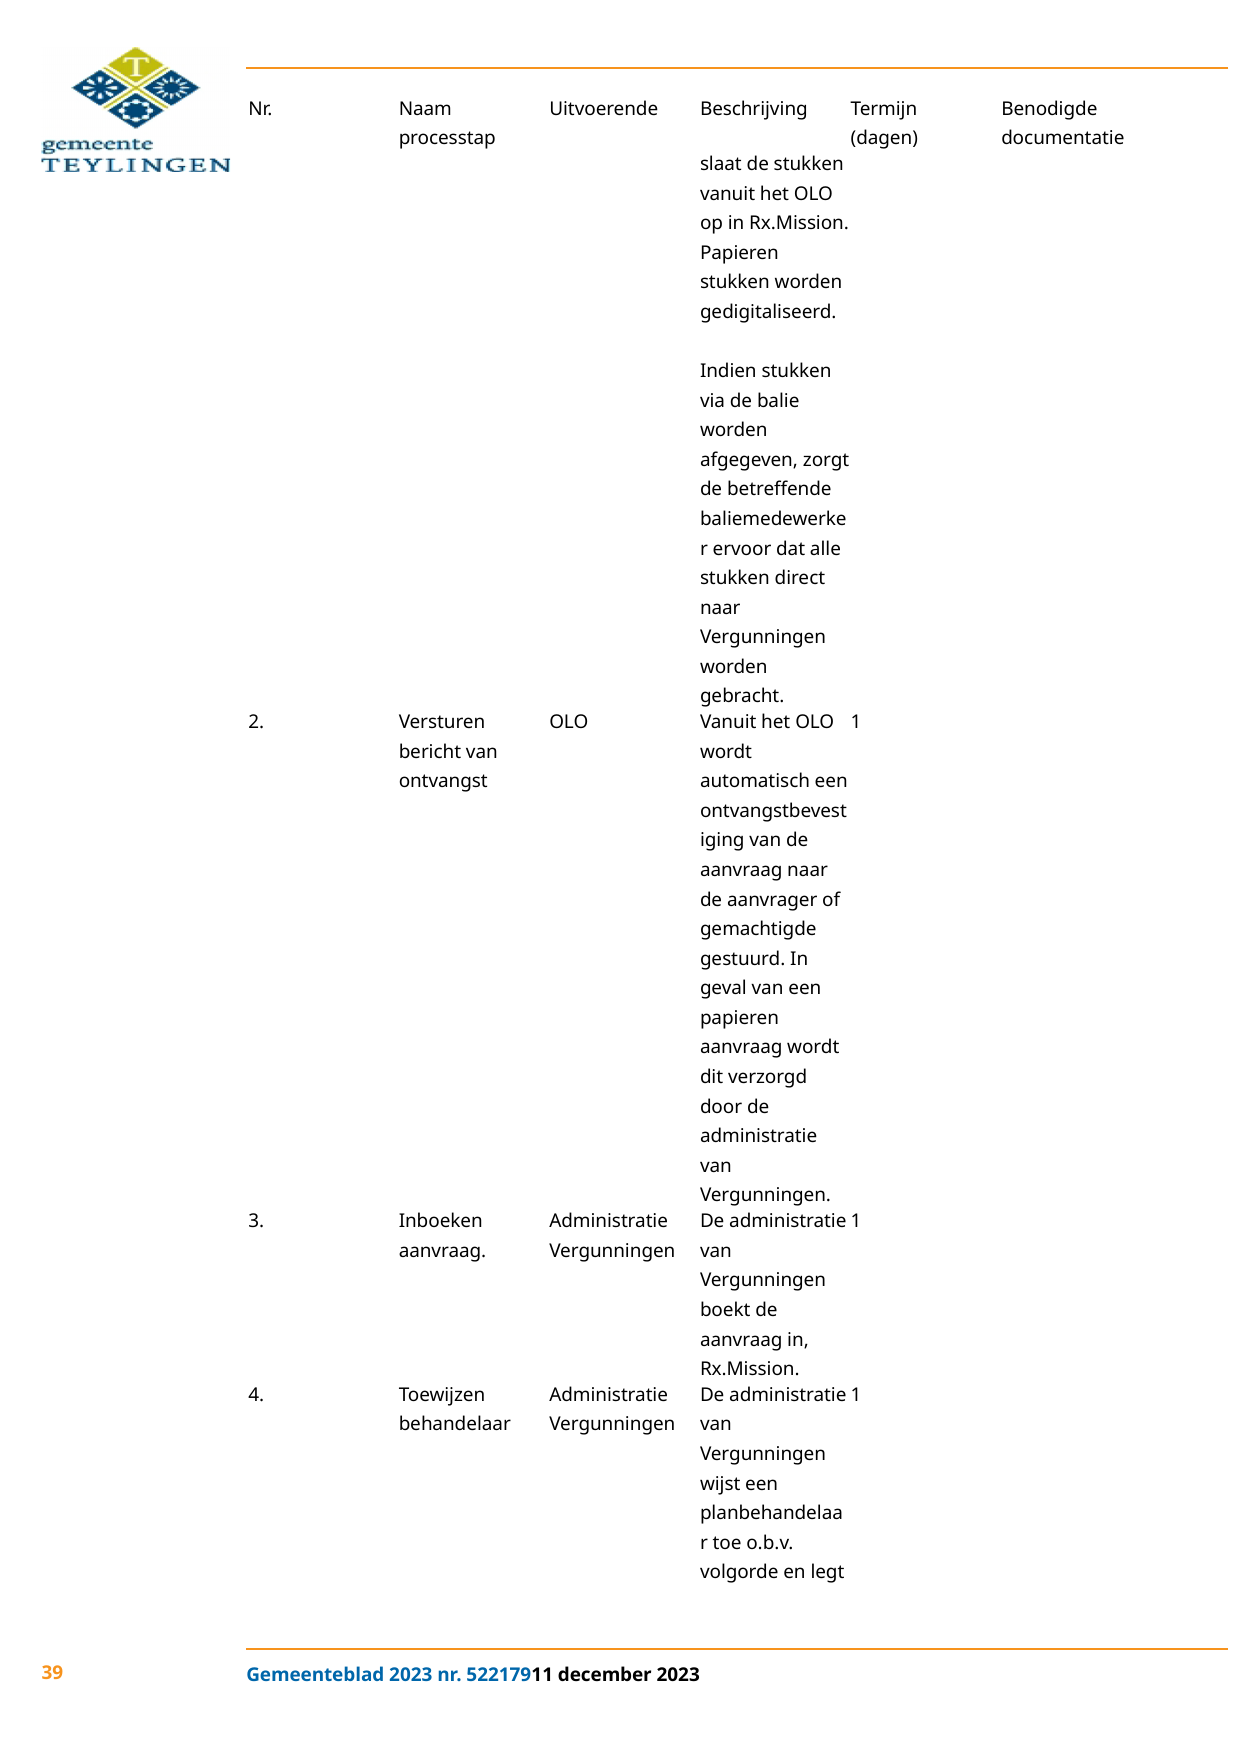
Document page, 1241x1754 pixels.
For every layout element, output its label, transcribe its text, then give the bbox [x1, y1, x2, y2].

table_header Naam processtap [399, 95, 549, 150]
table_cell [1001, 1381, 1152, 1584]
table_cell [850, 150, 1001, 708]
table_cell Vanuit het OLO wordt automatisch een ontvangstbevestiging van de aanvraag naar de aanvrager of gemachtigde gestuurd. In geval van een papieren aanvraag wordt dit verzorgd door de administratie van Vergunningen. [700, 708, 850, 1207]
table_header Benodigde documentatie [1001, 95, 1152, 150]
table_cell Administratie Vergunningen [549, 1381, 700, 1584]
table_cell 1 [850, 1381, 1001, 1584]
table_cell 1 [850, 1208, 1001, 1381]
table_header Termijn (dagen) [850, 95, 1001, 150]
table_cell OLO [549, 708, 700, 1207]
table_cell 4. [248, 1381, 398, 1584]
table_cell De administratie van Vergunningen boekt de aanvraag in, Rx.Mission. [700, 1208, 850, 1381]
picture [41, 47, 231, 172]
table_cell 1 [850, 708, 1001, 1207]
table_cell [1001, 150, 1152, 708]
table_cell 2. [248, 708, 398, 1207]
table_cell 3. [248, 1208, 398, 1381]
table_cell [399, 150, 549, 708]
table_cell Versturen bericht van ontvangst [399, 708, 549, 1207]
table_cell Toewijzen behandelaar [399, 1381, 549, 1584]
table_cell [1001, 1208, 1152, 1381]
table_cell Administratie Vergunningen [549, 1208, 700, 1381]
table_cell Inboeken aanvraag. [399, 1208, 549, 1381]
table_cell [248, 150, 398, 708]
table_header Beschrijving [700, 95, 850, 150]
table_header Uitvoerende [549, 95, 700, 150]
table_cell [549, 150, 700, 708]
table_cell De administratie van Vergunningen wijst een planbehandelaar toe o.b.v. volgorde en legt [700, 1381, 850, 1584]
table_cell [1001, 708, 1152, 1207]
table_header Nr. [248, 95, 398, 150]
table_cell slaat de stukken vanuit het OLO op in Rx.Mission. Papieren stukken worden gedigitaliseerd. Indien stukken via de balie worden afgegeven, zorgt de betreffende baliemedewerker ervoor dat alle stukken direct naar Vergunningen worden gebracht. [700, 150, 850, 708]
